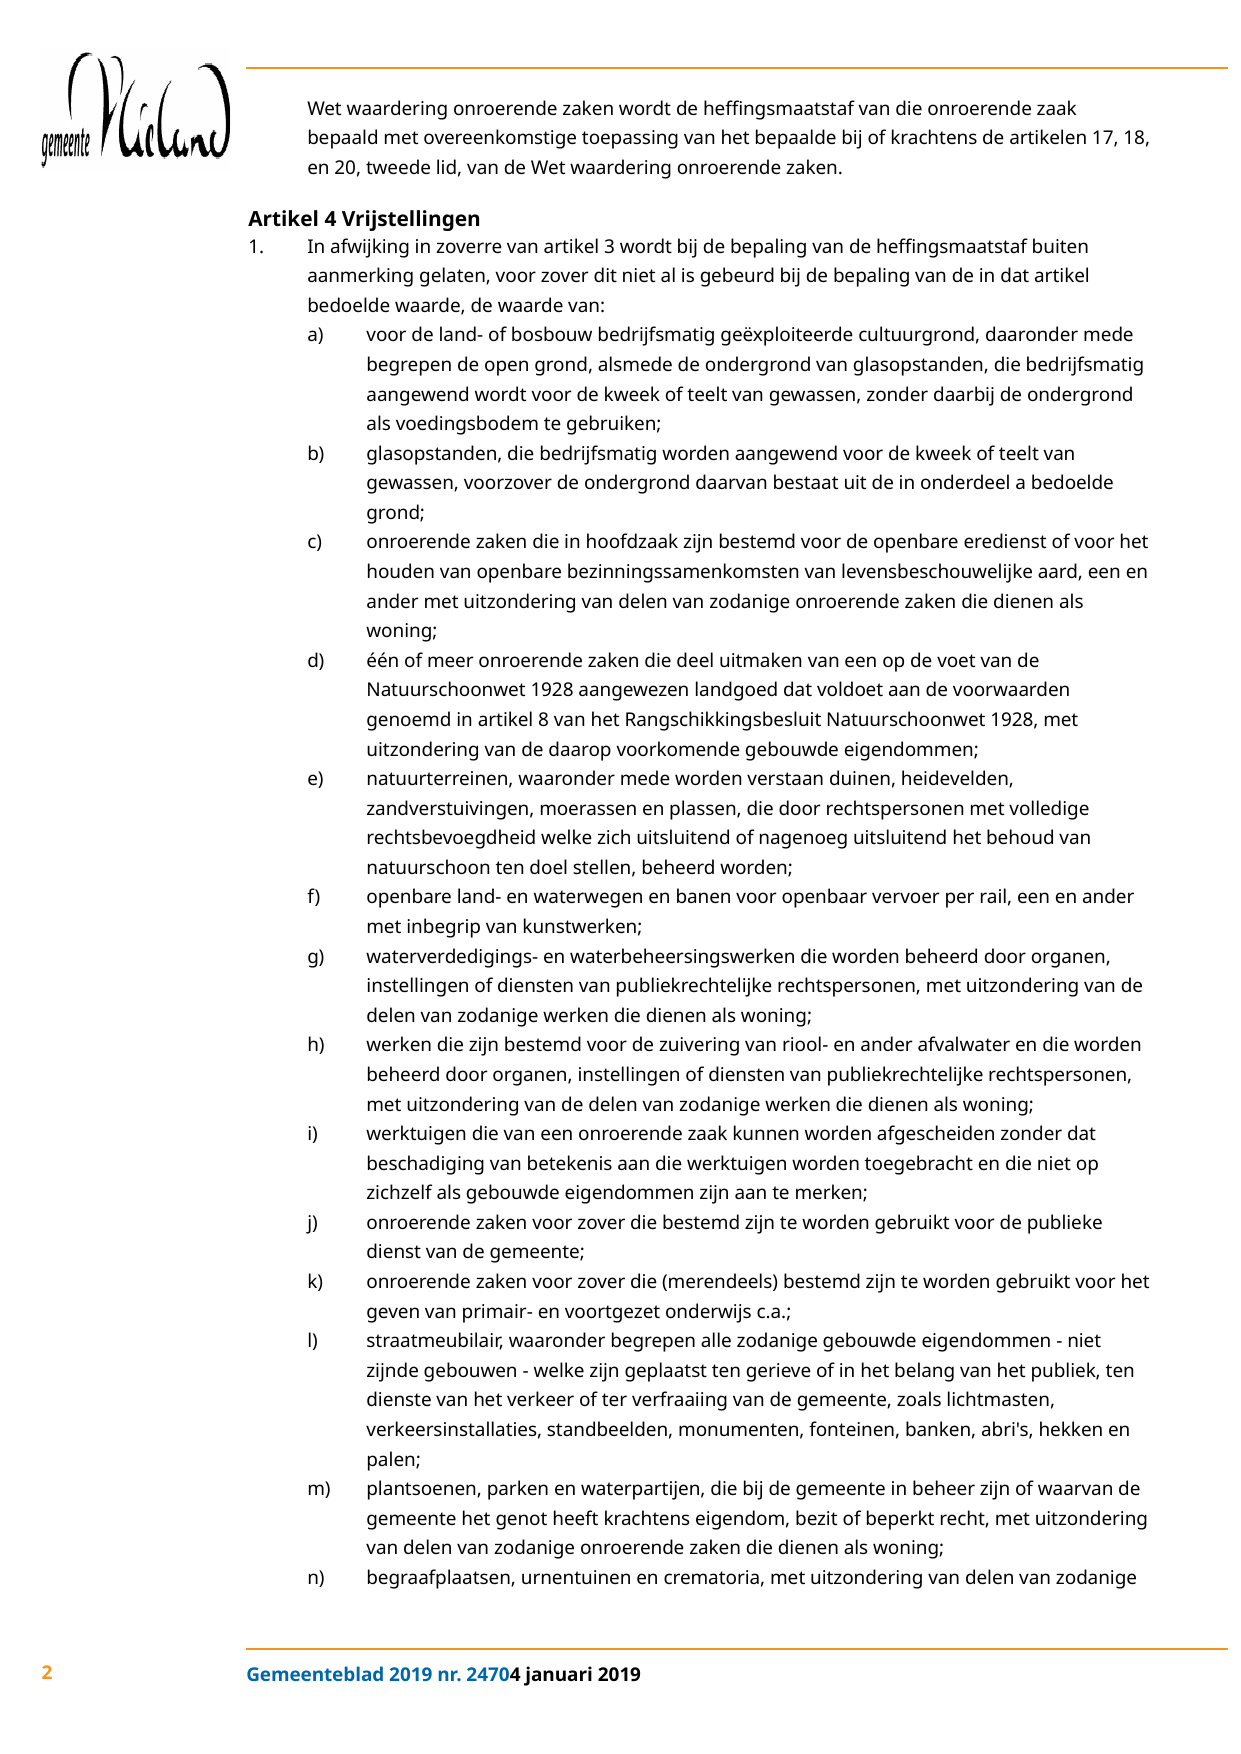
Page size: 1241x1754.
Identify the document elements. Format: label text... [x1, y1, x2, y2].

list waterverdedigings- en waterbeheersingswerken die worden beheerd door organen, instellingen of diensten van publiekrechtelijke rechtspersonen, met uitzondering van de delen van zodanige werken die dienen als woning; [307, 943, 1152, 1028]
picture [41, 47, 231, 172]
list natuurterreinen, waaronder mede worden verstaan duinen, heidevelden, zandverstuivingen, moerassen en plassen, die door rechtspersonen met volledige rechtsbevoegdheid welke zich uitsluitend of nagenoeg uitsluitend het behoud van natuurschoon ten doel stellen, beheerd worden; [307, 765, 1152, 880]
list begraafplaatsen, urnentuinen en crematoria, met uitzondering van delen van zodanige [307, 1564, 1152, 1590]
list werken die zijn bestemd voor de zuivering van riool- en ander afvalwater en die worden beheerd door organen, instellingen of diensten van publiekrechtelijke rechtspersonen, met uitzondering van de delen van zodanige werken die dienen als woning; [307, 1032, 1152, 1116]
list onroerende zaken voor zover die bestemd zijn te worden gebruikt voor de publieke dienst van de gemeente; [307, 1209, 1152, 1264]
list plantsoenen, parken en waterpartijen, die bij de gemeente in beheer zijn of waarvan de gemeente het genot heeft krachtens eigendom, bezit of beperkt recht, met uitzondering van delen van zodanige onroerende zaken die dienen als woning; [307, 1475, 1152, 1560]
list voor de land- of bosbouw bedrijfsmatig geëxploiteerde cultuurgrond, daaronder mede begrepen de open grond, alsmede de ondergrond van glasopstanden, die bedrijfsmatig aangewend wordt voor de kweek of teelt van gewassen, zonder daarbij de ondergrond als voedingsbodem te gebruiken; [307, 322, 1152, 436]
list één of meer onroerende zaken die deel uitmaken van een op de voet van de Natuurschoonwet 1928 aangewezen landgoed dat voldoet aan de voorwaarden genoemd in artikel 8 van het Rangschikkingsbesluit Natuurschoonwet 1928, met uitzondering van de daarop voorkomende gebouwde eigendommen; [307, 647, 1152, 761]
list werktuigen die van een onroerende zaak kunnen worden afgescheiden zonder dat beschadiging van betekenis aan die werktuigen worden toegebracht en die niet op zichzelf als gebouwde eigendommen zijn aan te merken; [307, 1120, 1152, 1205]
list openbare land- en waterwegen en banen voor openbaar vervoer per rail, een en ander met inbegrip van kunstwerken; [307, 884, 1152, 939]
list onroerende zaken voor zover die (merendeels) bestemd zijn te worden gebruikt voor het geven van primair- en voortgezet onderwijs c.a.; [307, 1268, 1152, 1323]
list straatmeubilair, waaronder begrepen alle zodanige gebouwde eigendommen - niet zijnde gebouwen - welke zijn geplaatst ten gerieve of in het belang van het publiek, ten dienste van het verkeer of ter verfraaiing van de gemeente, zoals lichtmasten, verkeersinstallaties, standbeelden, monumenten, fonteinen, banken, abri's, hekken en palen; [307, 1327, 1152, 1471]
list onroerende zaken die in hoofdzaak zijn bestemd voor de openbare eredienst of voor het houden van openbare bezinningssamenkomsten van levensbeschouwelijke aard, een en ander met uitzondering van delen van zodanige onroerende zaken die dienen als woning; [307, 529, 1152, 643]
list glasopstanden, die bedrijfsmatig worden aangewend voor de kweek of teelt van gewassen, voorzover de ondergrond daarvan bestaat uit de in onderdeel a bedoelde grond; [307, 440, 1152, 525]
list Wet waardering onroerende zaken wordt de heffingsmaatstaf van die onroerende zaak bepaald met overeenkomstige toepassing van het bepaalde bij of krachtens de artikelen 17, 18, en 20, tweede lid, van de Wet waardering onroerende zaken. [248, 95, 1152, 180]
list In afwijking in zoverre van artikel 3 wordt bij de bepaling van de heffingsmaatstaf buiten aanmerking gelaten, voor zover dit niet al is gebeurd bij de bepaling van de in dat artikel bedoelde waarde, de waarde van: [248, 233, 1152, 318]
text Artikel 4 Vrijstellingen [248, 204, 1152, 233]
